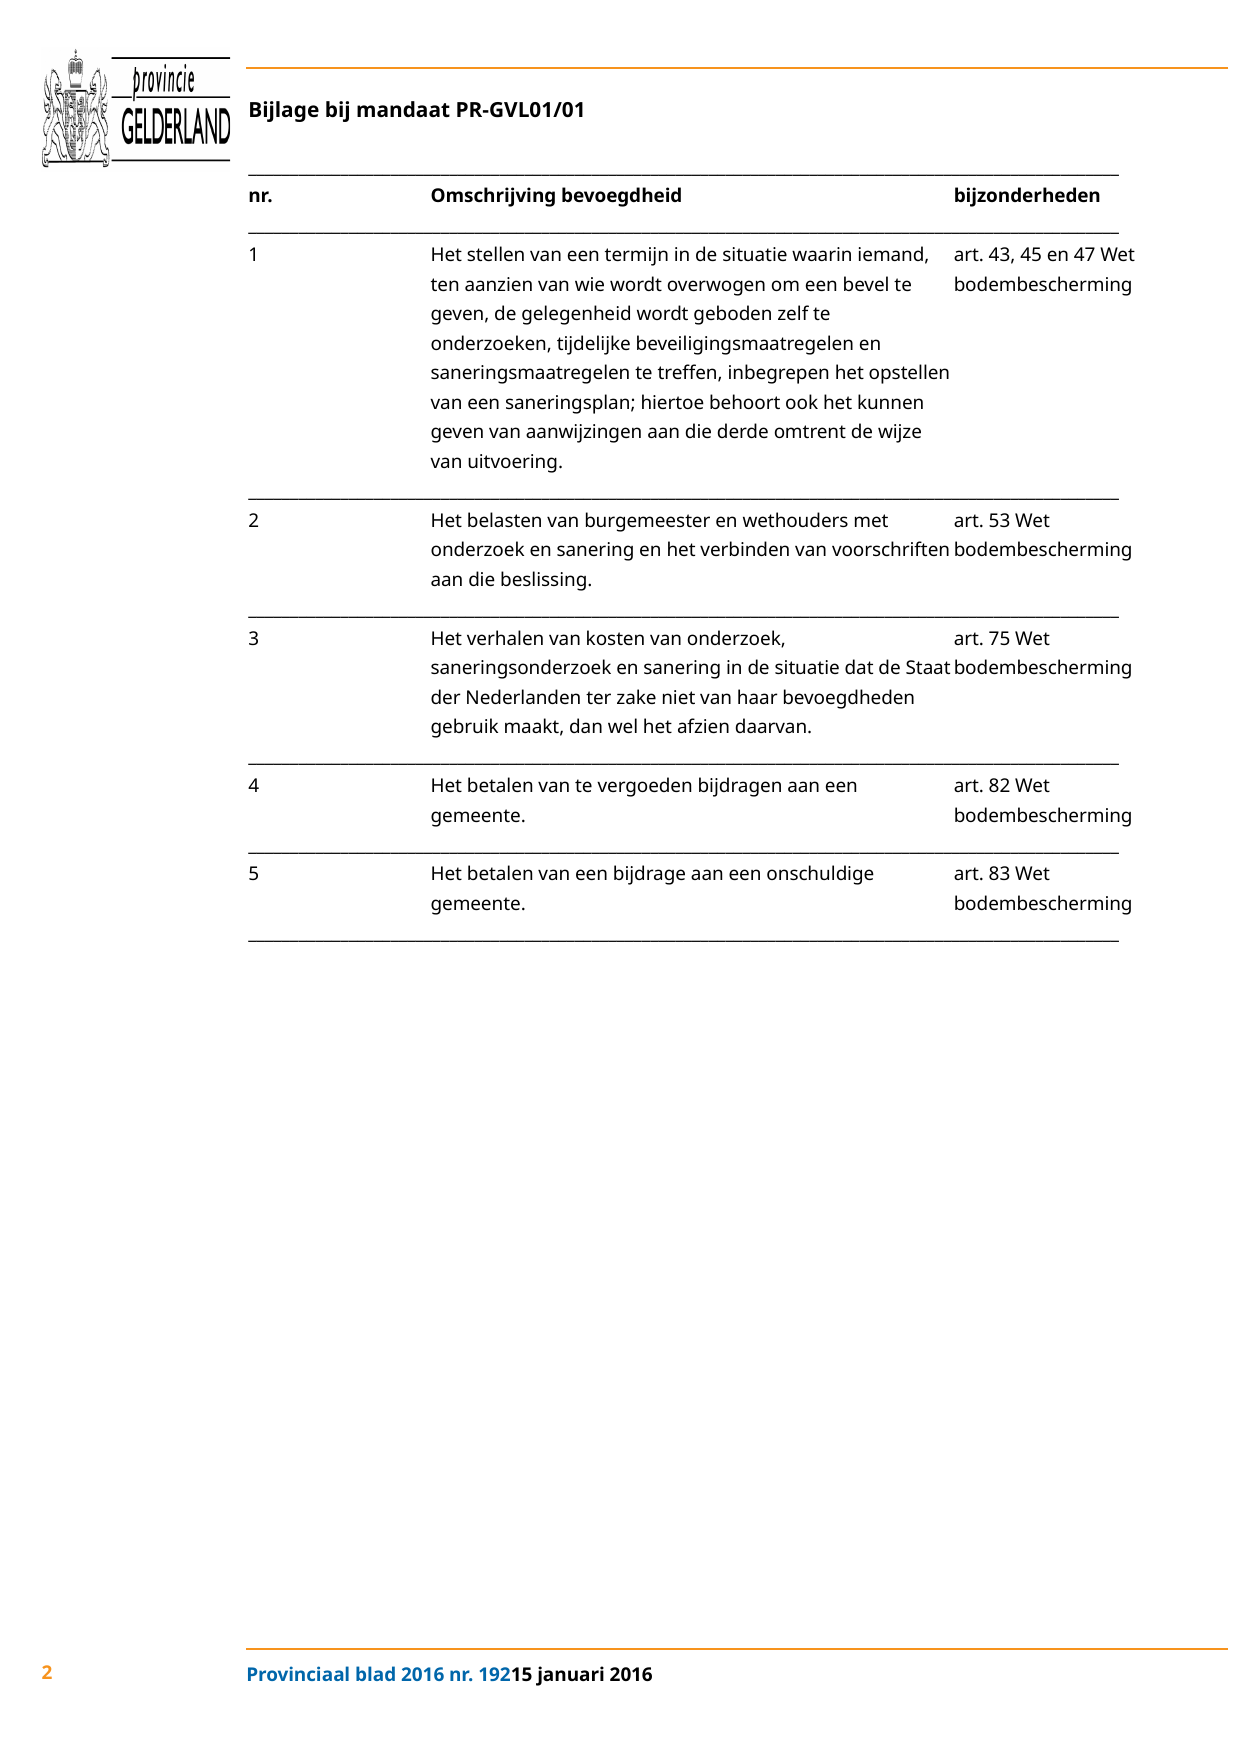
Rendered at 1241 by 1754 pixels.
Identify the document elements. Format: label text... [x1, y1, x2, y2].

picture [41, 47, 231, 172]
table_header art. 82 Wet bodembescherming [954, 772, 1152, 827]
text ________________________________________________________________________________________________________ [248, 477, 1152, 503]
table_header Omschrijving bevoegdheid [430, 183, 953, 208]
text ________________________________________________________________________________________________________ [248, 919, 1152, 945]
text Bijlage bij mandaat PR-GVL01/01 [248, 95, 1152, 123]
table_header 2 [248, 507, 430, 592]
table_header bijzonderheden [954, 183, 1152, 208]
text ________________________________________________________________________________________________________ [248, 153, 1152, 179]
table_header Het betalen van te vergoeden bijdragen aan een gemeente. [430, 772, 953, 827]
text ________________________________________________________________________________________________________ [248, 595, 1152, 621]
text ________________________________________________________________________________________________________ [248, 742, 1152, 768]
table_header 4 [248, 772, 430, 827]
table_header art. 75 Wet bodembescherming [954, 625, 1152, 739]
table_header Het belasten van burgemeester en wethouders met onderzoek en sanering en het verbinden van voorschriften aan die beslissing. [430, 507, 953, 592]
table_header art. 53 Wet bodembescherming [954, 507, 1152, 592]
table_header 1 [248, 241, 430, 474]
table_header art. 83 Wet bodembescherming [954, 860, 1152, 916]
table_header art. 43, 45 en 47 Wet bodembescherming [954, 241, 1152, 474]
table_header Het verhalen van kosten van onderzoek, saneringsonderzoek en sanering in de situatie dat de Staat der Nederlanden ter zake niet van haar bevoegdheden gebruik maakt, dan wel het afzien daarvan. [430, 625, 953, 739]
table_header 5 [248, 860, 430, 916]
text ________________________________________________________________________________________________________ [248, 831, 1152, 856]
table_header Het betalen van een bijdrage aan een onschuldige gemeente. [430, 860, 953, 916]
text ________________________________________________________________________________________________________ [248, 212, 1152, 237]
table_header 3 [248, 625, 430, 739]
table_header Het stellen van een termijn in de situatie waarin iemand, ten aanzien van wie wordt overwogen om een bevel te geven, de gelegenheid wordt geboden zelf te onderzoeken, tijdelijke beveiligingsmaatregelen en saneringsmaatregelen te treffen, inbegrepen het opstellen van een saneringsplan; hiertoe behoort ook het kunnen geven van aanwijzingen aan die derde omtrent de wijze van uitvoering. [430, 241, 953, 474]
table_header nr. [248, 183, 430, 208]
